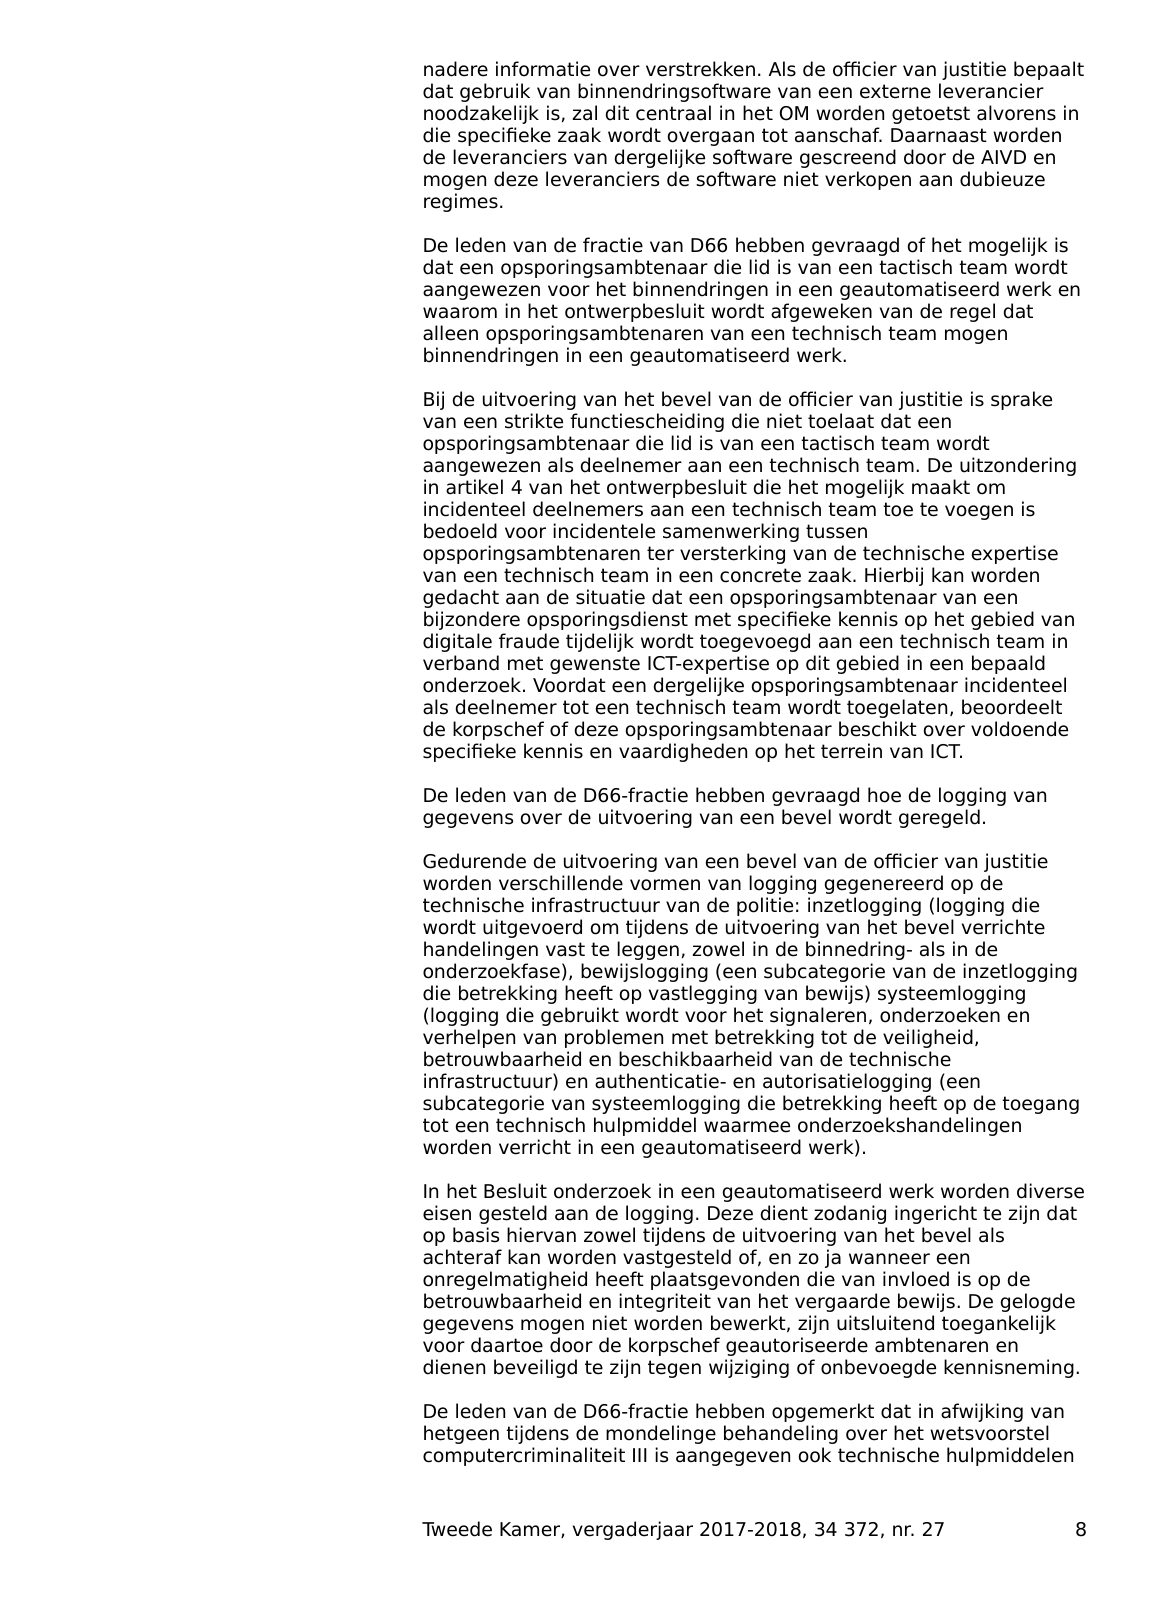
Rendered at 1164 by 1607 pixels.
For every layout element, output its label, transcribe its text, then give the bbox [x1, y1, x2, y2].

text Gedurende de uitvoering van een bevel van de officier van justitie worden verschillende vormen van logging gegenereerd op de technische infrastructuur van de politie: inzetlogging (logging die wordt uitgevoerd om tijdens de uitvoering van het bevel verrichte handelingen vast te leggen, zowel in de binnedring- als in de onderzoekfase), bewijslogging (een subcategorie van de inzetlogging die betrekking heeft op vastlegging van bewijs) systeemlogging (logging die gebruikt wordt voor het signaleren, onderzoeken en verhelpen van problemen met betrekking tot de veiligheid, betrouwbaarheid en beschikbaarheid van de technische infrastructuur) en authenticatie- en autorisatielogging (een subcategorie van systeemlogging die betrekking heeft op de toegang tot een technisch hulpmiddel waarmee onderzoekshandelingen worden verricht in een geautomatiseerd werk). [422, 851, 1087, 1159]
text nadere informatie over verstrekken. Als de officier van justitie bepaalt dat gebruik van binnendringsoftware van een externe leverancier noodzakelijk is, zal dit centraal in het OM worden getoetst alvorens in die specifieke zaak wordt overgaan tot aanschaf. Daarnaast worden de leveranciers van dergelijke software gescreend door de AIVD en mogen deze leveranciers de software niet verkopen aan dubieuze regimes. [422, 59, 1087, 213]
text De leden van de D66-fractie hebben opgemerkt dat in afwijking van hetgeen tijdens de mondelinge behandeling over het wetsvoorstel computercriminaliteit III is aangegeven ook technische hulpmiddelen [422, 1401, 1087, 1467]
text De leden van de fractie van D66 hebben gevraagd of het mogelijk is dat een opsporingsambtenaar die lid is van een tactisch team wordt aangewezen voor het binnendringen in een geautomatiseerd werk en waarom in het ontwerpbesluit wordt afgeweken van de regel dat alleen opsporingsambtenaren van een technisch team mogen binnendringen in een geautomatiseerd werk. [422, 235, 1087, 367]
text In het Besluit onderzoek in een geautomatiseerd werk worden diverse eisen gesteld aan de logging. Deze dient zodanig ingericht te zijn dat op basis hiervan zowel tijdens de uitvoering van het bevel als achteraf kan worden vastgesteld of, en zo ja wanneer een onregelmatigheid heeft plaatsgevonden die van invloed is op de betrouwbaarheid en integriteit van het vergaarde bewijs. De gelogde gegevens mogen niet worden bewerkt, zijn uitsluitend toegankelijk voor daartoe door de korpschef geautoriseerde ambtenaren en dienen beveiligd te zijn tegen wijziging of onbevoegde kennisneming. [422, 1181, 1087, 1379]
text De leden van de D66-fractie hebben gevraagd hoe de logging van gegevens over de uitvoering van een bevel wordt geregeld. [422, 785, 1087, 829]
text Bij de uitvoering van het bevel van de officier van justitie is sprake van een strikte functiescheiding die niet toelaat dat een opsporingsambtenaar die lid is van een tactisch team wordt aangewezen als deelnemer aan een technisch team. De uitzondering in artikel 4 van het ontwerpbesluit die het mogelijk maakt om incidenteel deelnemers aan een technisch team toe te voegen is bedoeld voor incidentele samenwerking tussen opsporingsambtenaren ter versterking van de technische expertise van een technisch team in een concrete zaak. Hierbij kan worden gedacht aan de situatie dat een opsporingsambtenaar van een bijzondere opsporingsdienst met specifieke kennis op het gebied van digitale fraude tijdelijk wordt toegevoegd aan een technisch team in verband met gewenste ICT-expertise op dit gebied in een bepaald onderzoek. Voordat een dergelijke opsporingsambtenaar incidenteel als deelnemer tot een technisch team wordt toegelaten, beoordeelt de korpschef of deze opsporingsambtenaar beschikt over voldoende specifieke kennis en vaardigheden op het terrein van ICT. [422, 389, 1087, 763]
